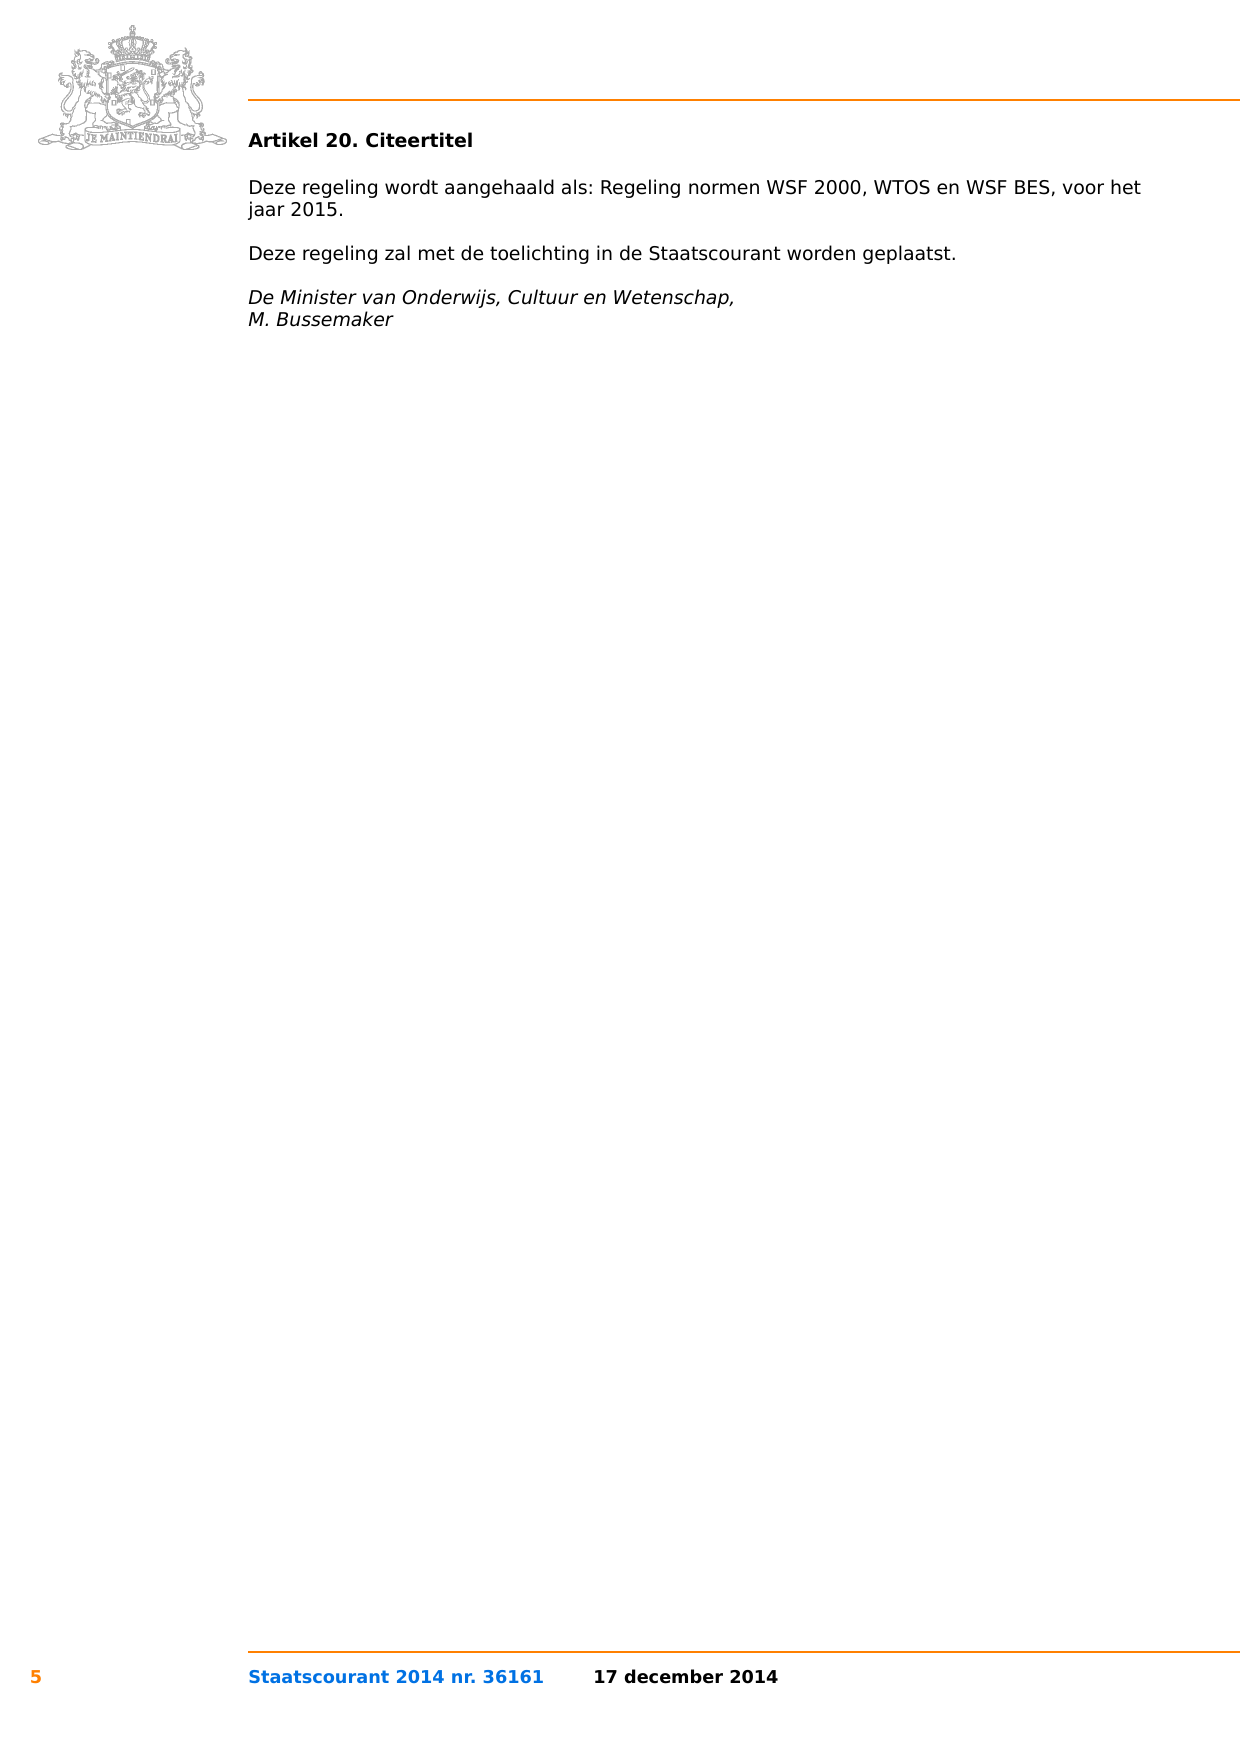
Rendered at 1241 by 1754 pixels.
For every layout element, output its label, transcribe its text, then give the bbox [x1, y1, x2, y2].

text Deze regeling zal met de toelichting in de Staatscourant worden geplaatst. [248, 243, 1163, 265]
picture [38, 25, 227, 150]
text Deze regeling wordt aangehaald als: Regeling normen WSF 2000, WTOS en WSF BES, voor het jaar 2015. [248, 177, 1163, 221]
subtitle Artikel 20. Citeertitel [248, 130, 1163, 152]
text De Minister van Onderwijs, Cultuur en Wetenschap, M. Bussemaker [248, 287, 1163, 331]
